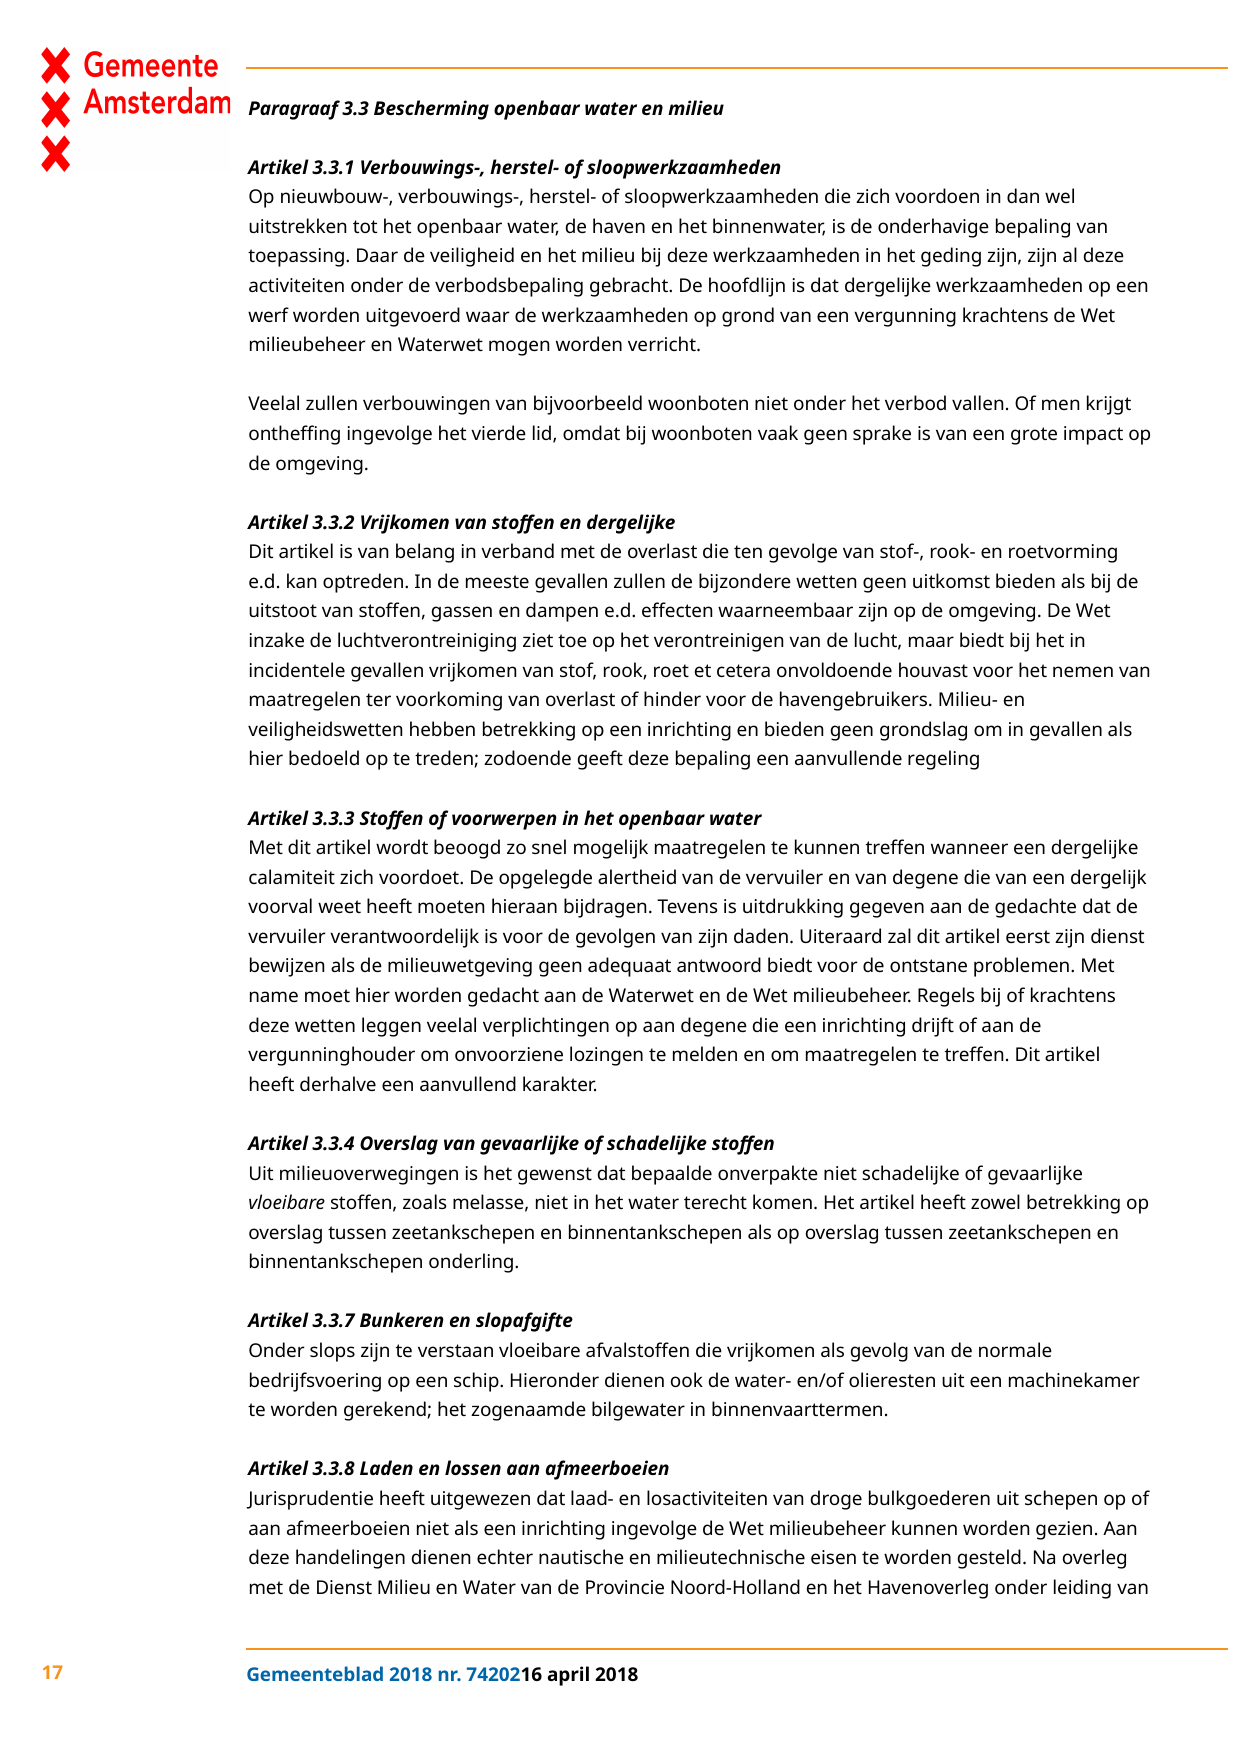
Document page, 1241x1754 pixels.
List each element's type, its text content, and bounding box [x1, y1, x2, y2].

text Artikel 3.3.4 Overslag van gevaarlijke of schadelijke stoffen [248, 1130, 1152, 1156]
text Artikel 3.3.7 Bunkeren en slopafgifte [248, 1308, 1152, 1333]
text Artikel 3.3.1 Verbouwings-, herstel- of sloopwerkzaamheden [248, 154, 1152, 180]
picture [41, 47, 231, 172]
text Jurisprudentie heeft uitgewezen dat laad- en losactiviteiten van droge bulkgoederen uit schepen op of aan afmeerboeien niet als een inrichting ingevolge de Wet milieubeheer kunnen worden gezien. Aan deze handelingen dienen echter nautische en milieutechnische eisen te worden gesteld. Na overleg met de Dienst Milieu en Water van de Provincie Noord-Holland en het Havenoverleg onder leiding van [248, 1485, 1152, 1600]
text Artikel 3.3.2 Vrijkomen van stoffen en dergelijke [248, 509, 1152, 535]
text Onder slops zijn te verstaan vloeibare afvalstoffen die vrijkomen als gevolg van de normale bedrijfsvoering op een schip. Hieronder dienen ook de water- en/of olieresten uit een machinekamer te worden gerekend; het zogenaamde bilgewater in binnenvaarttermen. [248, 1337, 1152, 1422]
text Artikel 3.3.8 Laden en lossen aan afmeerboeien [248, 1456, 1152, 1481]
text Met dit artikel wordt beoogd zo snel mogelijk maatregelen te kunnen treffen wanneer een dergelijke calamiteit zich voordoet. De opgelegde alertheid van de vervuiler en van degene die van een dergelijk voorval weet heeft moeten hieraan bijdragen. Tevens is uitdrukking gegeven aan de gedachte dat de vervuiler verantwoordelijk is voor de gevolgen van zijn daden. Uiteraard zal dit artikel eerst zijn dienst bewijzen als de milieuwetgeving geen adequaat antwoord biedt voor de ontstane problemen. Met name moet hier worden gedacht aan de Waterwet en de Wet milieubeheer. Regels bij of krachtens deze wetten leggen veelal verplichtingen op aan degene die een inrichting drijft of aan de vergunninghouder om onvoorziene lozingen te melden en om maatregelen te treffen. Dit artikel heeft derhalve een aanvullend karakter. [248, 834, 1152, 1097]
text Dit artikel is van belang in verband met de overlast die ten gevolge van stof-, rook- en roetvorming e.d. kan optreden. In de meeste gevallen zullen de bijzondere wetten geen uitkomst bieden als bij de uitstoot van stoffen, gassen en dampen e.d. effecten waarneembaar zijn op de omgeving. De Wet inzake de luchtverontreiniging ziet toe op het verontreinigen van de lucht, maar biedt bij het in incidentele gevallen vrijkomen van stof, rook, roet et cetera onvoldoende houvast voor het nemen van maatregelen ter voorkoming van overlast of hinder voor de havengebruikers. Milieu- en veiligheidswetten hebben betrekking op een inrichting en bieden geen grondslag om in gevallen als hier bedoeld op te treden; zodoende geeft deze bepaling een aanvullende regeling [248, 538, 1152, 771]
text Artikel 3.3.3 Stoffen of voorwerpen in het openbaar water [248, 805, 1152, 831]
text Op nieuwbouw-, verbouwings-, herstel- of sloopwerkzaamheden die zich voordoen in dan wel uitstrekken tot het openbaar water, de haven en het binnenwater, is de onderhavige bepaling van toepassing. Daar de veiligheid en het milieu bij deze werkzaamheden in het geding zijn, zijn al deze activiteiten onder de verbodsbepaling gebracht. De hoofdlijn is dat dergelijke werkzaamheden op een werf worden uitgevoerd waar de werkzaamheden op grond van een vergunning krachtens de Wet milieubeheer en Waterwet mogen worden verricht. [248, 183, 1152, 357]
text Veelal zullen verbouwingen van bijvoorbeeld woonboten niet onder het verbod vallen. Of men krijgt ontheffing ingevolge het vierde lid, omdat bij woonboten vaak geen sprake is van een grote impact op de omgeving. [248, 391, 1152, 476]
text Uit milieuoverwegingen is het gewenst dat bepaalde onverpakte niet schadelijke of gevaarlijke vloeibare stoffen, zoals melasse, niet in het water terecht komen. Het artikel heeft zowel betrekking op overslag tussen zeetankschepen en binnentankschepen als op overslag tussen zeetankschepen en binnentankschepen onderling. [248, 1160, 1152, 1274]
text Paragraaf 3.3 Bescherming openbaar water en milieu [248, 95, 1152, 121]
